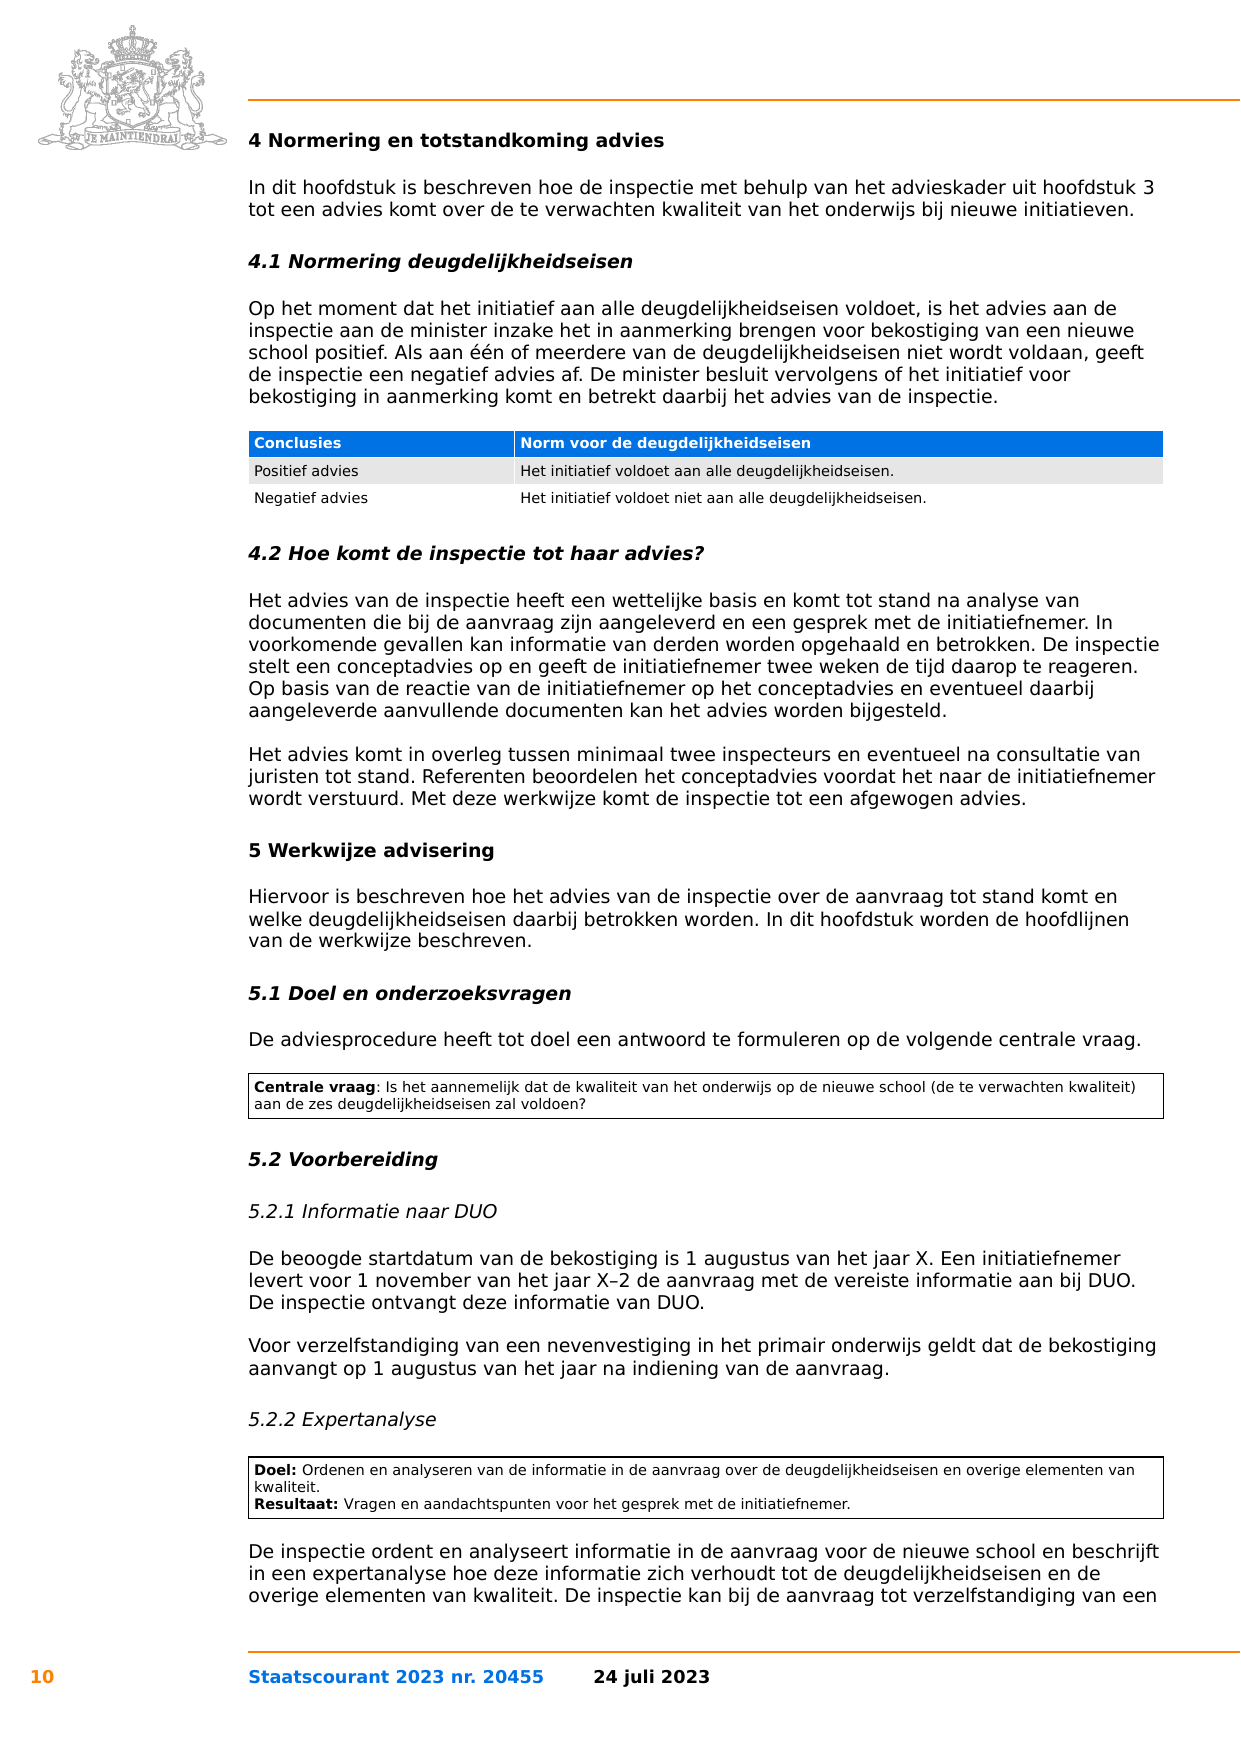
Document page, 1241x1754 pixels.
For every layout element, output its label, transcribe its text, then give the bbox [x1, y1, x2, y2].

text Op het moment dat het initiatief aan alle deugdelijkheidseisen voldoet, is het advies aan de inspectie aan de minister inzake het in aanmerking brengen voor bekostiging van een nieuwe school positief. Als aan één of meerdere van de deugdelijkheidseisen niet wordt voldaan, geeft de inspectie een negatief advies af. De minister besluit vervolgens of het initiatief voor bekostiging in aanmerking komt en betrekt daarbij het advies van de inspectie. [248, 298, 1163, 408]
picture [38, 25, 227, 150]
table_header Norm voor de deugdelijkheidseisen [515, 431, 1163, 457]
table_cell Negatief advies [249, 485, 514, 512]
text Het advies van de inspectie heeft een wettelijke basis en komt tot stand na analyse van documenten die bij de aanvraag zijn aangeleverd en een gesprek met de initiatiefnemer. In voorkomende gevallen kan informatie van derden worden opgehaald en betrokken. De inspectie stelt een conceptadvies op en geeft de initiatiefnemer twee weken de tijd daarop te reageren. Op basis van de reactie van de initiatiefnemer op het conceptadvies en eventueel daarbij aangeleverde aanvullende documenten kan het advies worden bijgesteld. [248, 590, 1163, 722]
text Het advies komt in overleg tussen minimaal twee inspecteurs en eventueel na consultatie van juristen tot stand. Referenten beoordelen het conceptadvies voordat het naar de initiatiefnemer wordt verstuurd. Met deze werkwijze komt de inspectie tot een afgewogen advies. [248, 743, 1163, 809]
table_header Doel: Ordenen en analyseren van de informatie in de aanvraag over de deugdelijkheidseisen en overige elementen van kwaliteit. Resultaat: Vragen en aandachtspunten voor het gesprek met de initiatiefnemer. [249, 1458, 1163, 1518]
text Voor verzelfstandiging van een nevenvestiging in het primair onderwijs geldt dat de bekostiging aanvangt op 1 augustus van het jaar na indiening van de aanvraag. [248, 1335, 1163, 1379]
subtitle 5 Werkwijze advisering [248, 839, 1163, 861]
subtitle 5.2.1 Informatie naar DUO [248, 1201, 1163, 1223]
subtitle 4.1 Normering deugdelijkheidseisen [248, 251, 1163, 273]
subtitle 5.2 Voorbereiding [248, 1149, 1163, 1171]
table_cell Het initiatief voldoet aan alle deugdelijkheidseisen. [515, 458, 1163, 484]
subtitle 4 Normering en totstandkoming advies [248, 130, 1163, 152]
subtitle 4.2 Hoe komt de inspectie tot haar advies? [248, 543, 1163, 565]
text In dit hoofdstuk is beschreven hoe de inspectie met behulp van het advieskader uit hoofdstuk 3 tot een advies komt over de te verwachten kwaliteit van het onderwijs bij nieuwe initiatieven. [248, 177, 1163, 221]
table_header Centrale vraag: Is het aannemelijk dat de kwaliteit van het onderwijs op de nieuwe school (de te verwachten kwaliteit) aan de zes deugdelijkheidseisen zal voldoen? [249, 1074, 1163, 1118]
subtitle 5.1 Doel en onderzoeksvragen [248, 982, 1163, 1004]
text De adviesprocedure heeft tot doel een antwoord te formuleren op de volgende centrale vraag. [248, 1029, 1163, 1051]
text De beoogde startdatum van de bekostiging is 1 augustus van het jaar X. Een initiatiefnemer levert voor 1 november van het jaar X–2 de aanvraag met de vereiste informatie aan bij DUO. De inspectie ontvangt deze informatie van DUO. [248, 1248, 1163, 1313]
table_cell Positief advies [249, 458, 514, 484]
subtitle 5.2.2 Expertanalyse [248, 1409, 1163, 1431]
text De inspectie ordent en analyseert informatie in de aanvraag voor de nieuwe school en beschrijft in een expertanalyse hoe deze informatie zich verhoudt tot de deugdelijkheidseisen en de overige elementen van kwaliteit. De inspectie kan bij de aanvraag tot verzelfstandiging van een [248, 1541, 1163, 1607]
text Hiervoor is beschreven hoe het advies van de inspectie over de aanvraag tot stand komt en welke deugdelijkheidseisen daarbij betrokken worden. In dit hoofdstuk worden de hoofdlijnen van de werkwijze beschreven. [248, 886, 1163, 952]
table_cell Het initiatief voldoet niet aan alle deugdelijkheidseisen. [515, 485, 1163, 512]
table_header Conclusies [249, 431, 514, 457]
